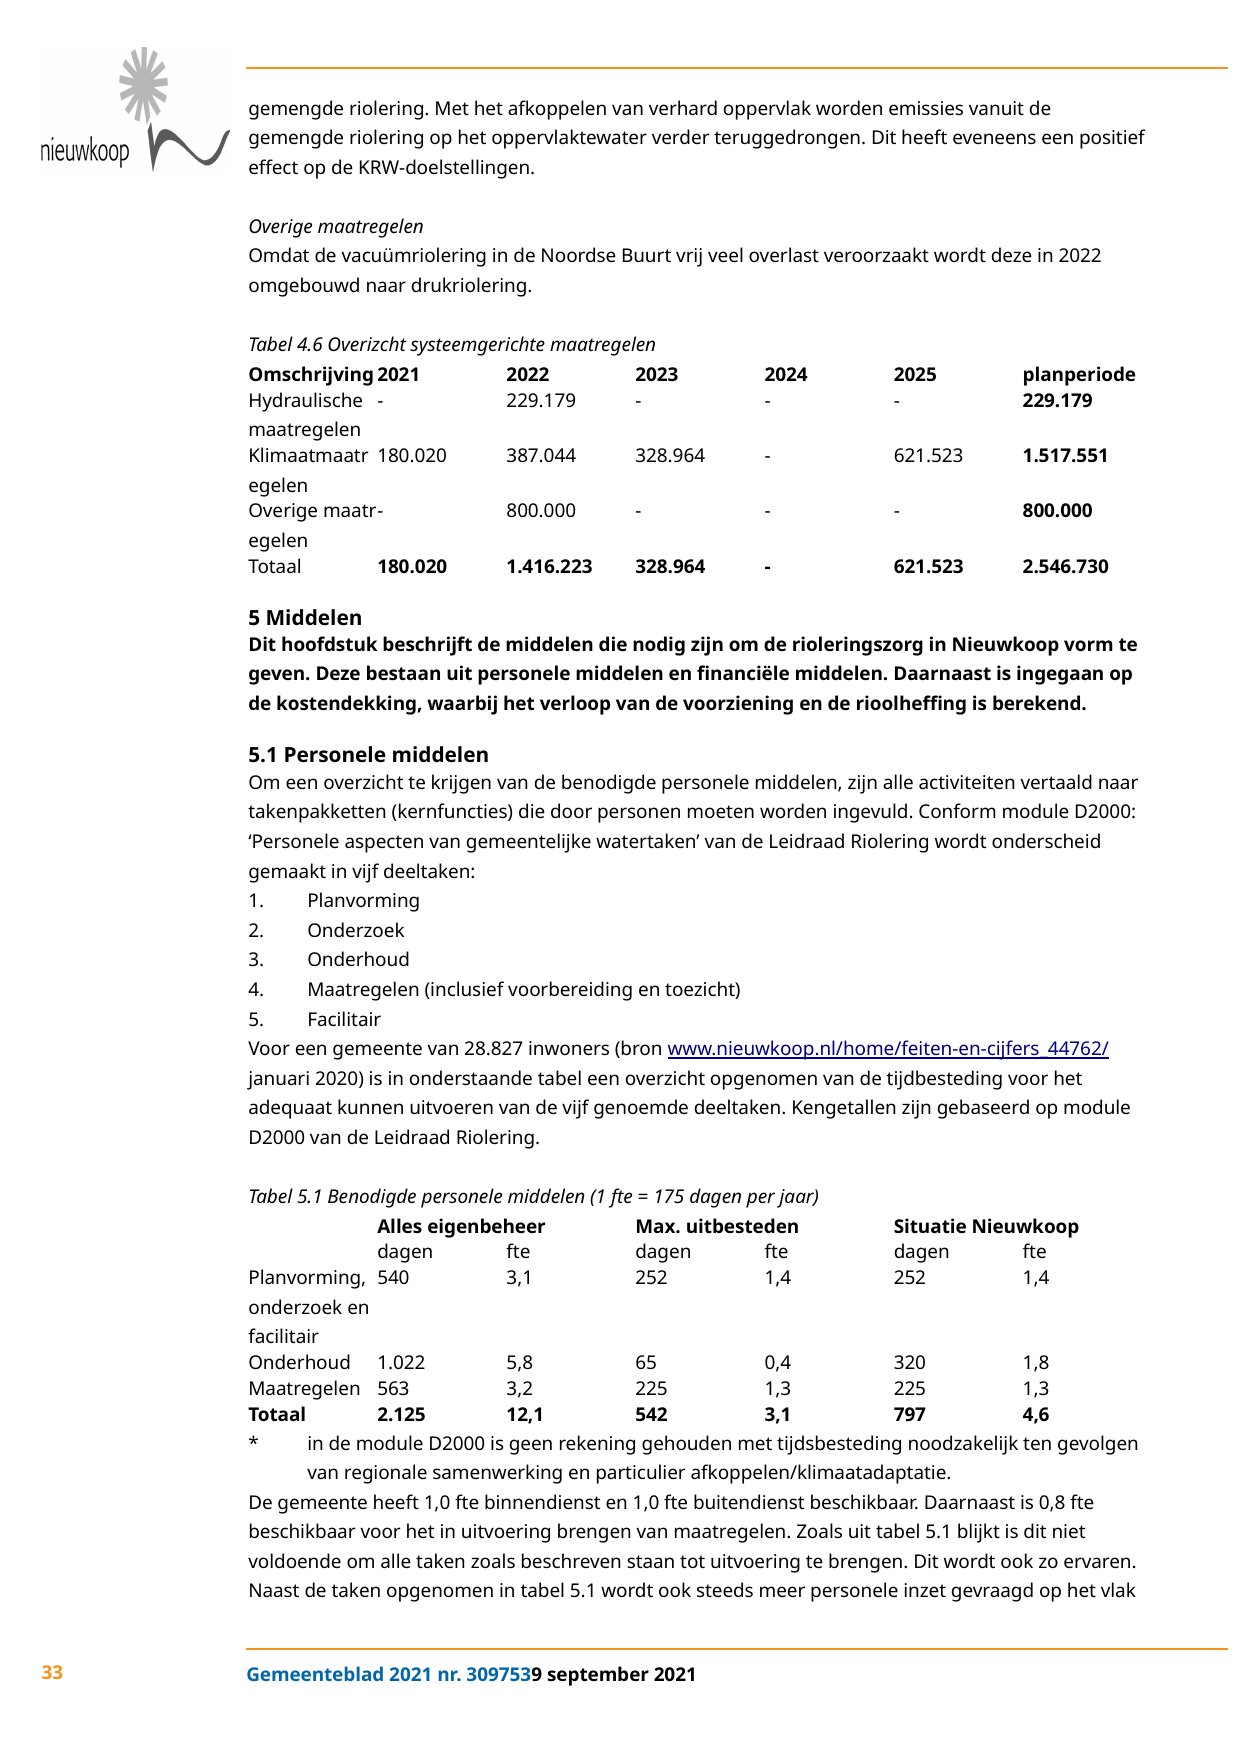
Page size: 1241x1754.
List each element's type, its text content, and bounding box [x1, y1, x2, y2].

table_cell [248, 1239, 377, 1264]
table_cell 1,8 [1023, 1349, 1152, 1375]
table_header 2025 [894, 361, 1022, 387]
table_header [248, 1213, 377, 1239]
table_cell 1,3 [1023, 1375, 1152, 1401]
table_cell 12,1 [506, 1401, 635, 1426]
table_cell Maatregelen [248, 1375, 377, 1401]
table_cell - [764, 553, 893, 578]
table_cell 225 [894, 1375, 1022, 1401]
table_cell 1,3 [764, 1375, 893, 1401]
table_cell 1,4 [1023, 1264, 1152, 1349]
table_cell 563 [377, 1375, 506, 1401]
table_cell 387.044 [506, 442, 635, 497]
table_cell 65 [635, 1349, 764, 1375]
table_cell - [635, 387, 764, 442]
table_cell 328.964 [635, 553, 764, 578]
list Maatregelen (inclusief voorbereiding en toezicht) [248, 976, 1152, 1002]
table_cell 2.546.730 [1023, 553, 1152, 578]
table_cell 3,2 [506, 1375, 635, 1401]
table_cell 225 [635, 1375, 764, 1401]
table_cell 1.416.223 [506, 553, 635, 578]
table_cell - [764, 442, 893, 497]
table_header 2024 [764, 361, 893, 387]
list in de module D2000 is geen rekening gehouden met tijdsbesteding noodzakelijk ten gevolgen van regionale samenwerking en particulier afkoppelen/klimaatadaptatie. [248, 1430, 1152, 1485]
table_cell fte [506, 1239, 635, 1264]
table_header Omschrijving [248, 361, 377, 387]
text Dit hoofdstuk beschrijft de middelen die nodig zijn om de rioleringszorg in Nieuwkoop vorm te geven. Deze bestaan uit personele middelen en financiële middelen. Daarnaast is ingegaan op de kostendekking, waarbij het verloop van de voorziening en de rioolheffing is berekend. [248, 631, 1152, 716]
table_header 2023 [635, 361, 764, 387]
table_cell - [894, 498, 1022, 553]
table_cell dagen [635, 1239, 764, 1264]
table_cell Klimaatmaatregelen [248, 442, 377, 497]
table_header Alles eigenbeheer [377, 1213, 635, 1239]
table_cell Planvorming, onderzoek en facilitair [248, 1264, 377, 1349]
table_cell - [377, 498, 506, 553]
table_cell 621.523 [894, 442, 1022, 497]
table_cell 542 [635, 1401, 764, 1426]
table_cell 320 [894, 1349, 1022, 1375]
table_cell 252 [894, 1264, 1022, 1349]
text 5 Middelen [248, 603, 1152, 631]
table_cell 1,4 [764, 1264, 893, 1349]
table_cell 800.000 [506, 498, 635, 553]
table_cell - [764, 498, 893, 553]
table_cell 1.022 [377, 1349, 506, 1375]
table_cell 4,6 [1023, 1401, 1152, 1426]
table_cell 328.964 [635, 442, 764, 497]
table_cell 797 [894, 1401, 1022, 1426]
table_cell 540 [377, 1264, 506, 1349]
table_cell fte [1023, 1239, 1152, 1264]
picture [41, 47, 231, 172]
text De gemeente heeft 1,0 fte binnendienst en 1,0 fte buitendienst beschikbaar. Daarnaast is 0,8 fte beschikbaar voor het in uitvoering brengen van maatregelen. Zoals uit tabel 5.1 blijkt is dit niet voldoende om alle taken zoals beschreven staan tot uitvoering te brengen. Dit wordt ook zo ervaren. Naast de taken opgenomen in tabel 5.1 wordt ook steeds meer personele inzet gevraagd op het vlak [248, 1489, 1152, 1603]
text Tabel 5.1 Benodigde personele middelen (1 fte = 175 dagen per jaar) [248, 1183, 1152, 1209]
text Overige maatregelen [248, 213, 1152, 239]
table_cell fte [764, 1239, 893, 1264]
table_header Situatie Nieuwkoop [894, 1213, 1152, 1239]
table_cell 1.517.551 [1023, 442, 1152, 497]
table_cell 621.523 [894, 553, 1022, 578]
table_cell 0,4 [764, 1349, 893, 1375]
table_cell 229.179 [1023, 387, 1152, 442]
table_cell 180.020 [377, 553, 506, 578]
table_cell 2.125 [377, 1401, 506, 1426]
text gemengde riolering. Met het afkoppelen van verhard oppervlak worden emissies vanuit de gemengde riolering op het oppervlaktewater verder teruggedrongen. Dit heeft eveneens een positief effect op de KRW-doelstellingen. [248, 95, 1152, 180]
table_cell - [377, 387, 506, 442]
list Onderhoud [248, 947, 1152, 972]
table_cell 800.000 [1023, 498, 1152, 553]
table_cell 5,8 [506, 1349, 635, 1375]
table_cell dagen [377, 1239, 506, 1264]
table_cell 229.179 [506, 387, 635, 442]
table_cell - [635, 498, 764, 553]
text 5.1 Personele middelen [248, 741, 1152, 769]
table_header 2022 [506, 361, 635, 387]
table_cell Totaal [248, 1401, 377, 1426]
list Onderzoek [248, 917, 1152, 943]
table_cell Onderhoud [248, 1349, 377, 1375]
table_cell 180.020 [377, 442, 506, 497]
table_header planperiode [1023, 361, 1152, 387]
table_cell Overige maatregelen [248, 498, 377, 553]
text Voor een gemeente van 28.827 inwoners (bron www.nieuwkoop.nl/home/feiten-en-cijfers_44762/ januari 2020) is in onderstaande tabel een overzicht opgenomen van de tijdbesteding voor het adequaat kunnen uitvoeren van de vijf genoemde deeltaken. Kengetallen zijn gebaseerd op module D2000 van de Leidraad Riolering. [248, 1035, 1152, 1150]
table_header Max. uitbesteden [635, 1213, 893, 1239]
table_cell - [764, 387, 893, 442]
text Tabel 4.6 Overizcht systeemgerichte maatregelen [248, 331, 1152, 357]
table_cell - [894, 387, 1022, 442]
table_cell 3,1 [506, 1264, 635, 1349]
table_cell Totaal [248, 553, 377, 578]
list Planvorming [248, 887, 1152, 913]
text Omdat de vacuümriolering in de Noordse Buurt vrij veel overlast veroorzaakt wordt deze in 2022 omgebouwd naar drukriolering. [248, 243, 1152, 298]
table_header 2021 [377, 361, 506, 387]
table_cell 252 [635, 1264, 764, 1349]
list Facilitair [248, 1006, 1152, 1031]
table_cell dagen [894, 1239, 1022, 1264]
table_cell Hydraulische maatregelen [248, 387, 377, 442]
table_cell 3,1 [764, 1401, 893, 1426]
text Om een overzicht te krijgen van de benodigde personele middelen, zijn alle activiteiten vertaald naar takenpakketten (kernfuncties) die door personen moeten worden ingevuld. Conform module D2000: ‘Personele aspecten van gemeentelijke watertaken’ van de Leidraad Riolering wordt onderscheid gemaakt in vijf deeltaken: [248, 769, 1152, 883]
